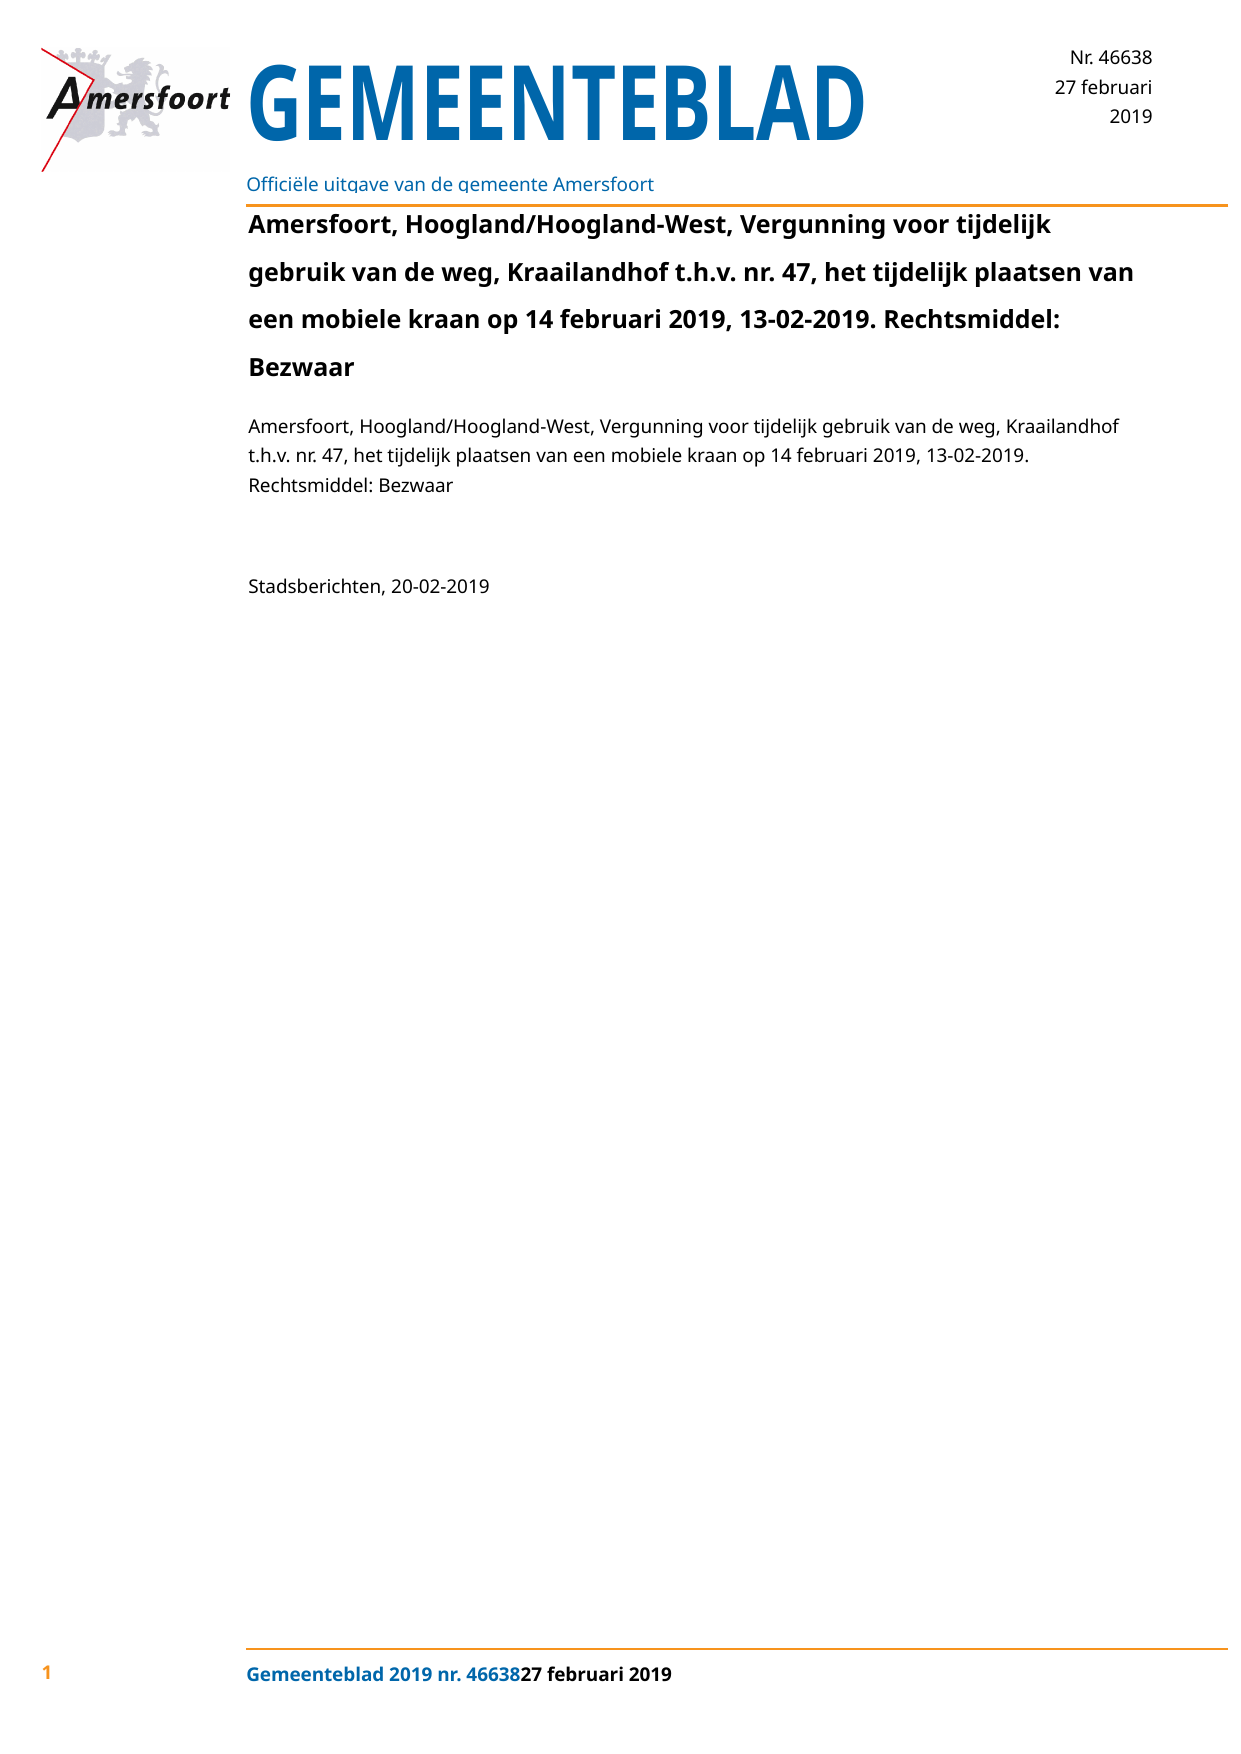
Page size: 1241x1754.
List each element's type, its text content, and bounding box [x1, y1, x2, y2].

picture [41, 47, 231, 172]
text Stadsberichten, 20-02-2019 [248, 573, 1152, 599]
text Amersfoort, Hoogland/Hoogland-West, Vergunning voor tijdelijk gebruik van de weg, Kraailandhof t.h.v. nr. 47, het tijdelijk plaatsen van een mobiele kraan op 14 februari 2019, 13-02-2019. Rechtsmiddel: Bezwaar [248, 207, 1152, 384]
text Amersfoort, Hoogland/Hoogland-West, Vergunning voor tijdelijk gebruik van de weg, Kraailandhof t.h.v. nr. 47, het tijdelijk plaatsen van een mobiele kraan op 14 februari 2019, 13-02-2019. Rechtsmiddel: Bezwaar [248, 413, 1152, 498]
